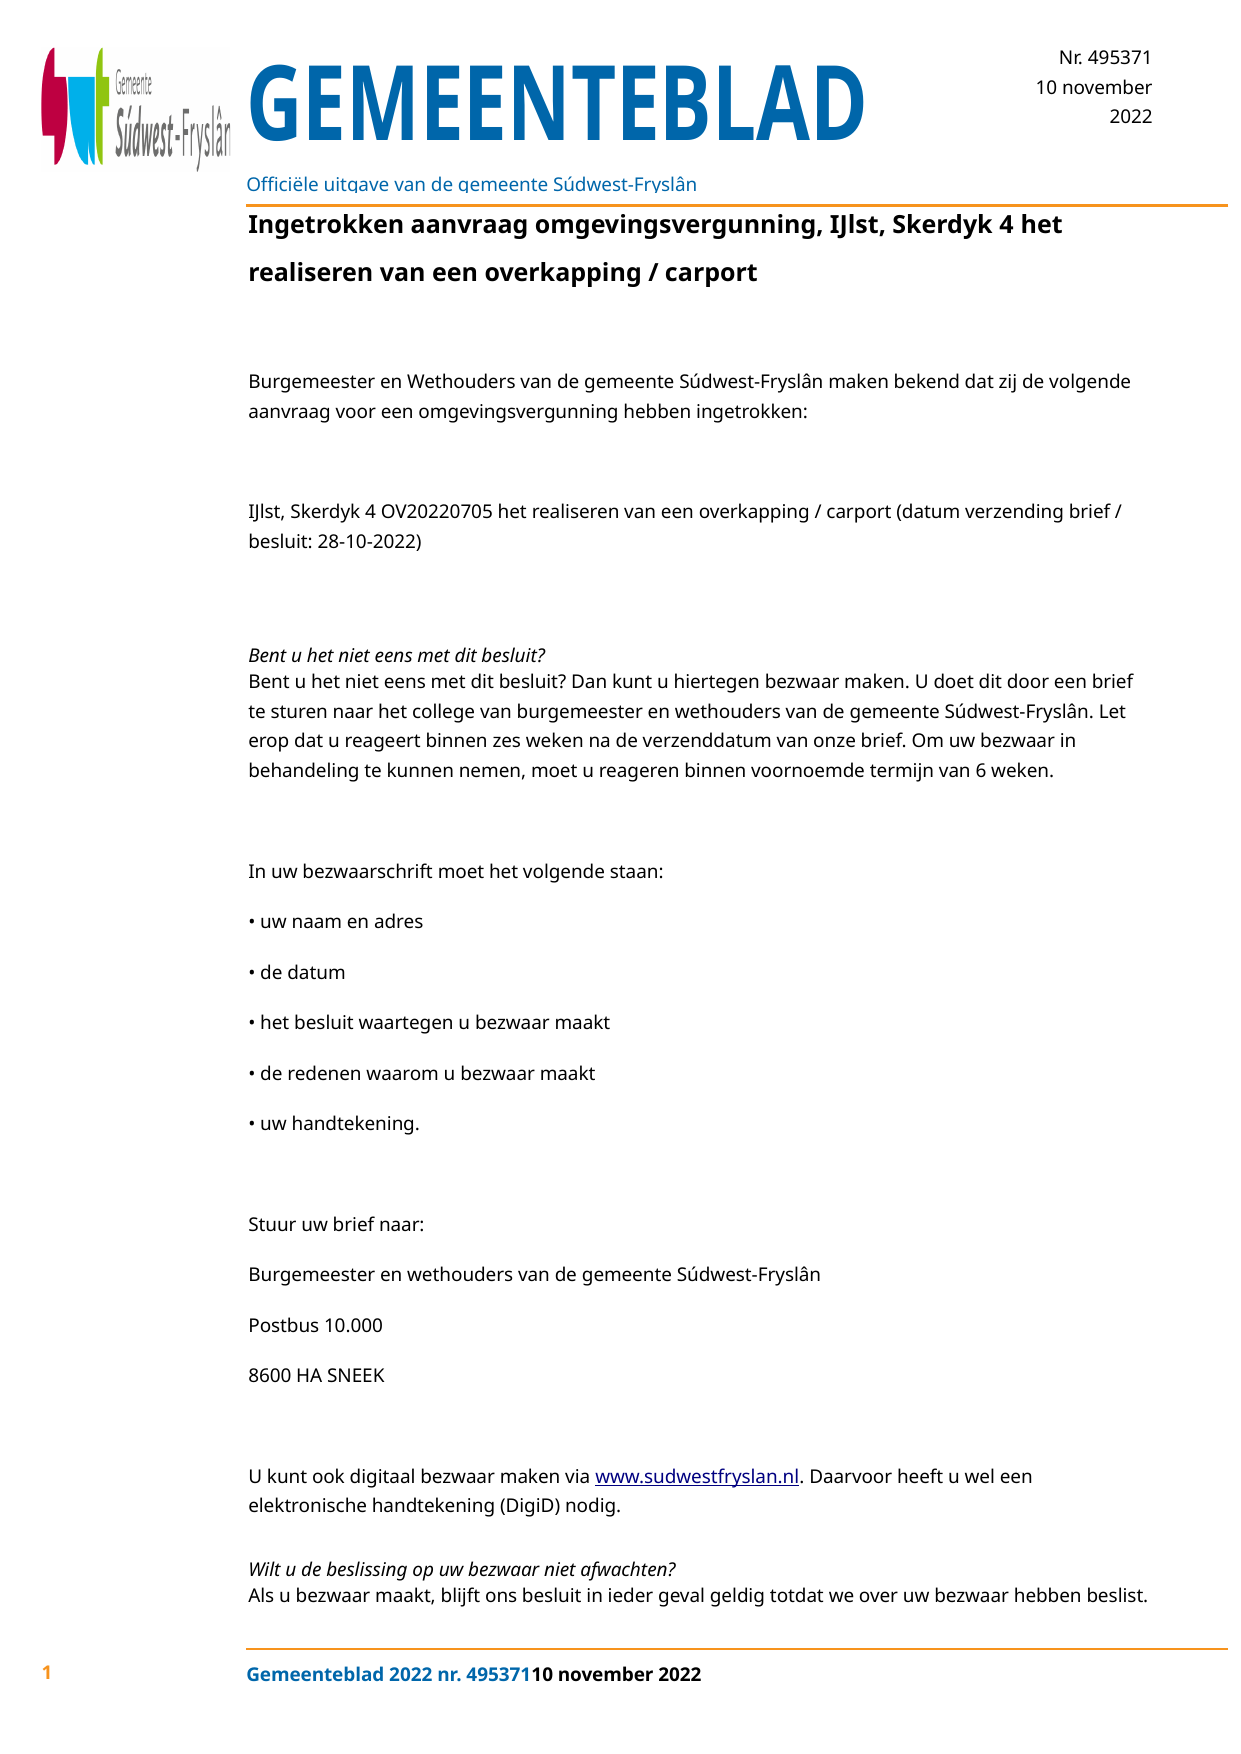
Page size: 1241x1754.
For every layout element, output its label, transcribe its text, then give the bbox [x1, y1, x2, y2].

text • de redenen waarom u bezwaar maakt [248, 1060, 1152, 1085]
text 8600 HA SNEEK [248, 1362, 1152, 1388]
text • uw handtekening. [248, 1110, 1152, 1136]
text Ingetrokken aanvraag omgevingsvergunning, IJlst, Skerdyk 4 het realiseren van een overkapping / carport [248, 207, 1152, 288]
text IJlst, Skerdyk 4 OV20220705 het realiseren van een overkapping / carport (datum verzending brief / besluit: 28-10-2022) [248, 499, 1152, 554]
text Bent u het niet eens met dit besluit? [248, 643, 1152, 668]
text • uw naam en adres [248, 908, 1152, 934]
text Stuur uw brief naar: [248, 1211, 1152, 1237]
text • de datum [248, 959, 1152, 984]
text Wilt u de beslissing op uw bezwaar niet afwachten? [248, 1557, 1152, 1582]
text Als u bezwaar maakt, blijft ons besluit in ieder geval geldig totdat we over uw bezwaar hebben beslist. [248, 1582, 1152, 1608]
text In uw bezwaarschrift moet het volgende staan: [248, 858, 1152, 884]
picture [41, 47, 231, 172]
text Postbus 10.000 [248, 1312, 1152, 1337]
text • het besluit waartegen u bezwaar maakt [248, 1009, 1152, 1035]
text Burgemeester en wethouders van de gemeente Súdwest-Fryslân [248, 1261, 1152, 1287]
text U kunt ook digitaal bezwaar maken via www.sudwestfryslan.nl. Daarvoor heeft u wel een elektronische handtekening (DigiD) nodig. [248, 1463, 1152, 1518]
text Burgemeester en Wethouders van de gemeente Súdwest-Fryslân maken bekend dat zij de volgende aanvraag voor een omgevingsvergunning hebben ingetrokken: [248, 368, 1152, 424]
text Bent u het niet eens met dit besluit? Dan kunt u hiertegen bezwaar maken. U doet dit door een brief te sturen naar het college van burgemeester en wethouders van de gemeente Súdwest-Fryslân. Let erop dat u reageert binnen zes weken na de verzenddatum van onze brief. Om uw bezwaar in behandeling te kunnen nemen, moet u reageren binnen voornoemde termijn van 6 weken. [248, 668, 1152, 783]
